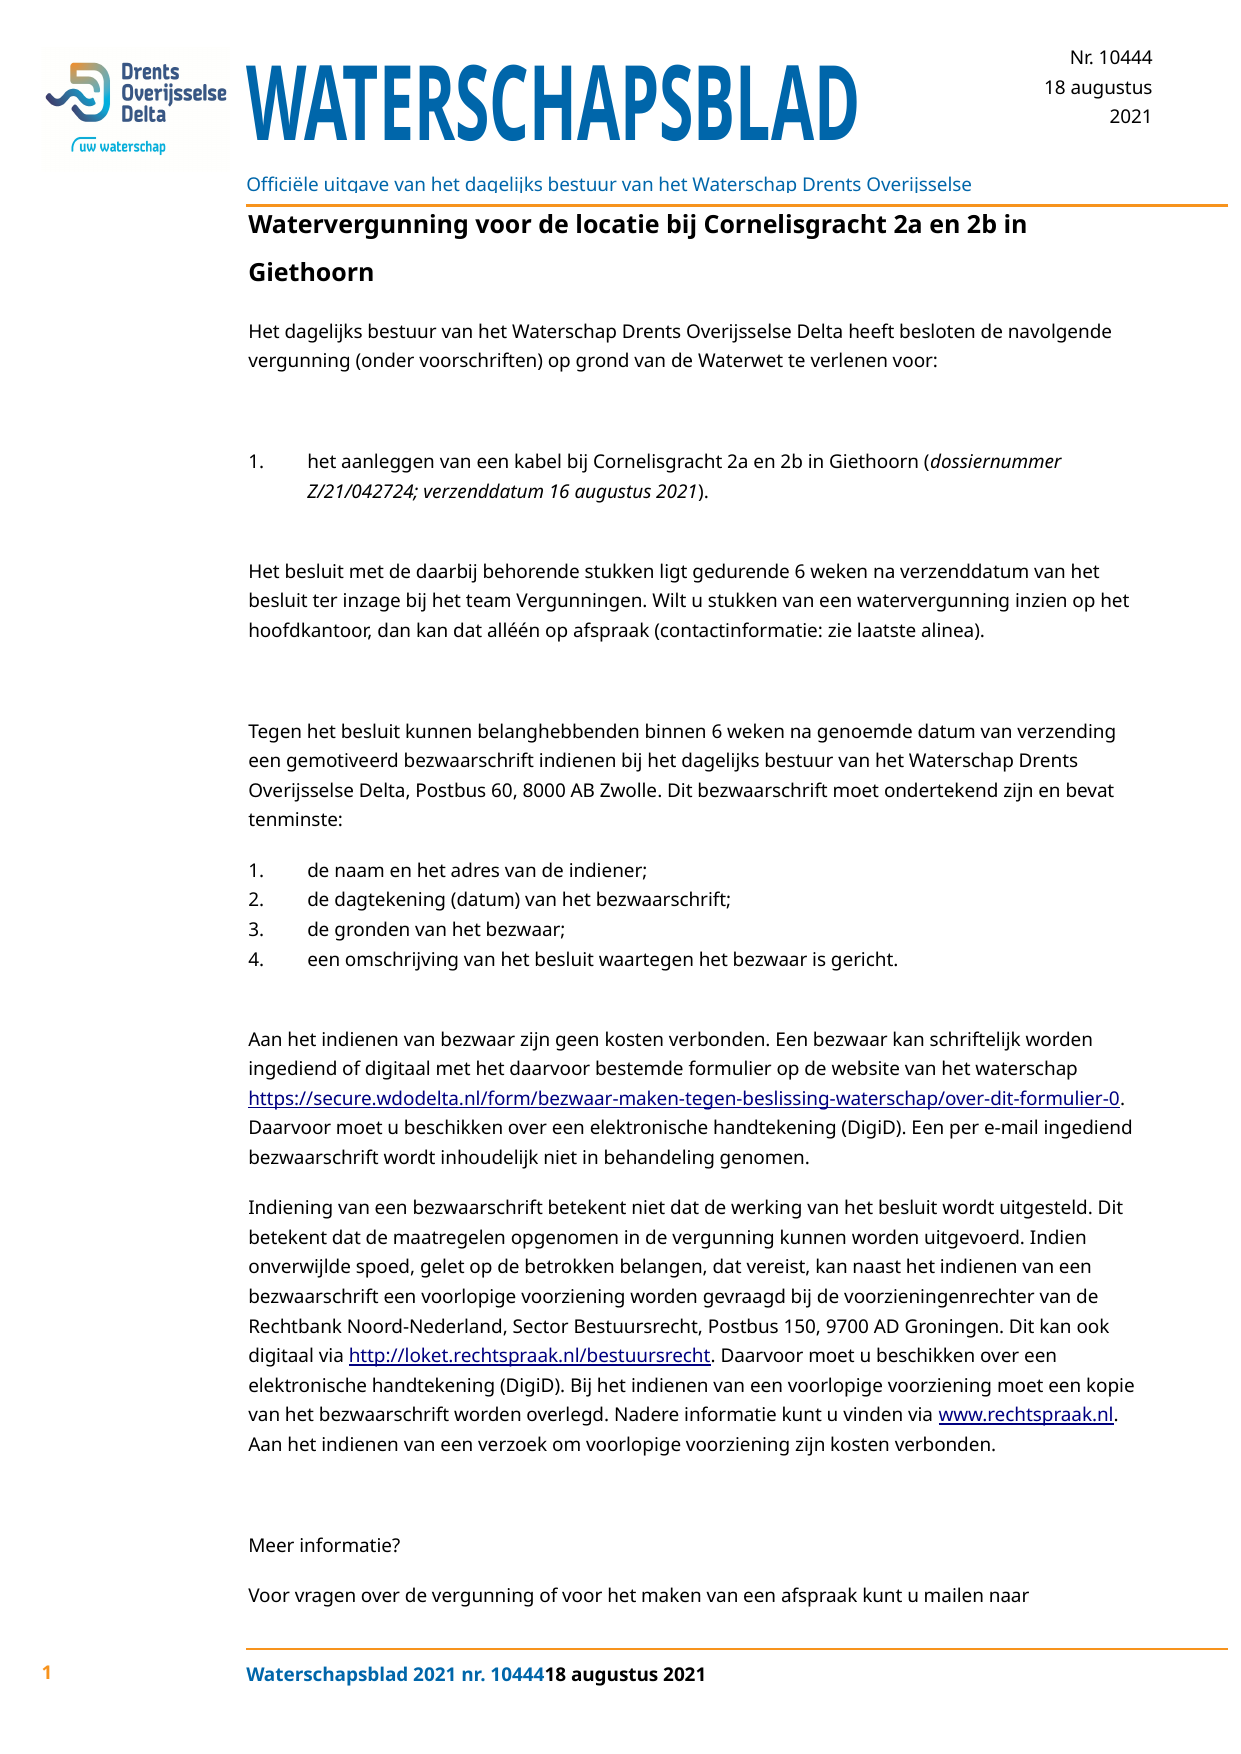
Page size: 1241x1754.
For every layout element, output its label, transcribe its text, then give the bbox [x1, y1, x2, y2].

text Het dagelijks bestuur van het Waterschap Drents Overijsselse Delta heeft besloten de navolgende vergunning (onder voorschriften) op grond van de Waterwet te verlenen voor: [248, 318, 1152, 373]
picture [41, 47, 231, 172]
text Indiening van een bezwaarschrift betekent niet dat de werking van het besluit wordt uitgesteld. Dit betekent dat de maatregelen opgenomen in de vergunning kunnen worden uitgevoerd. Indien onverwijlde spoed, gelet op de betrokken belangen, dat vereist, kan naast het indienen van een bezwaarschrift een voorlopige voorziening worden gevraagd bij de voorzieningenrechter van de Rechtbank Noord-Nederland, Sector Bestuursrecht, Postbus 150, 9700 AD Groningen. Dit kan ook digitaal via http://loket.rechtspraak.nl/bestuursrecht. Daarvoor moet u beschikken over een elektronische handtekening (DigiD). Bij het indienen van een voorlopige voorziening moet een kopie van het bezwaarschrift worden overlegd. Nadere informatie kunt u vinden via www.rechtspraak.nl. Aan het indienen van een verzoek om voorlopige voorziening zijn kosten verbonden. [248, 1194, 1152, 1457]
text Aan het indienen van bezwaar zijn geen kosten verbonden. Een bezwaar kan schriftelijk worden ingediend of digitaal met het daarvoor bestemde formulier op de website van het waterschap https://secure.wdodelta.nl/form/bezwaar-maken-tegen-beslissing-waterschap/over-dit-formulier-0. Daarvoor moet u beschikken over een elektronische handtekening (DigiD). Een per e-mail ingediend bezwaarschrift wordt inhoudelijk niet in behandeling genomen. [248, 1026, 1152, 1170]
list een omschrijving van het besluit waartegen het bezwaar is gericht. [248, 946, 1152, 972]
text Het besluit met de daarbij behorende stukken ligt gedurende 6 weken na verzenddatum van het besluit ter inzage bij het team Vergunningen. Wilt u stukken van een watervergunning inzien op het hoofdkantoor, dan kan dat alléén op afspraak (contactinformatie: zie laatste alinea). [248, 558, 1152, 643]
list de gronden van het bezwaar; [248, 916, 1152, 942]
text Voor vragen over de vergunning of voor het maken van een afspraak kunt u mailen naar [248, 1582, 1152, 1608]
text Meer informatie? [248, 1532, 1152, 1558]
text Watervergunning voor de locatie bij Cornelisgracht 2a en 2b in Giethoorn [248, 207, 1152, 288]
list de naam en het adres van de indiener; [248, 857, 1152, 883]
text Tegen het besluit kunnen belanghebbenden binnen 6 weken na genoemde datum van verzending een gemotiveerd bezwaarschrift indienen bij het dagelijks bestuur van het Waterschap Drents Overijsselse Delta, Postbus 60, 8000 AB Zwolle. Dit bezwaarschrift moet ondertekend zijn en bevat tenminste: [248, 718, 1152, 832]
list de dagtekening (datum) van het bezwaarschrift; [248, 887, 1152, 912]
list het aanleggen van een kabel bij Cornelisgracht 2a en 2b in Giethoorn (dossiernummer Z/21/042724; verzenddatum 16 augustus 2021). [248, 448, 1152, 504]
